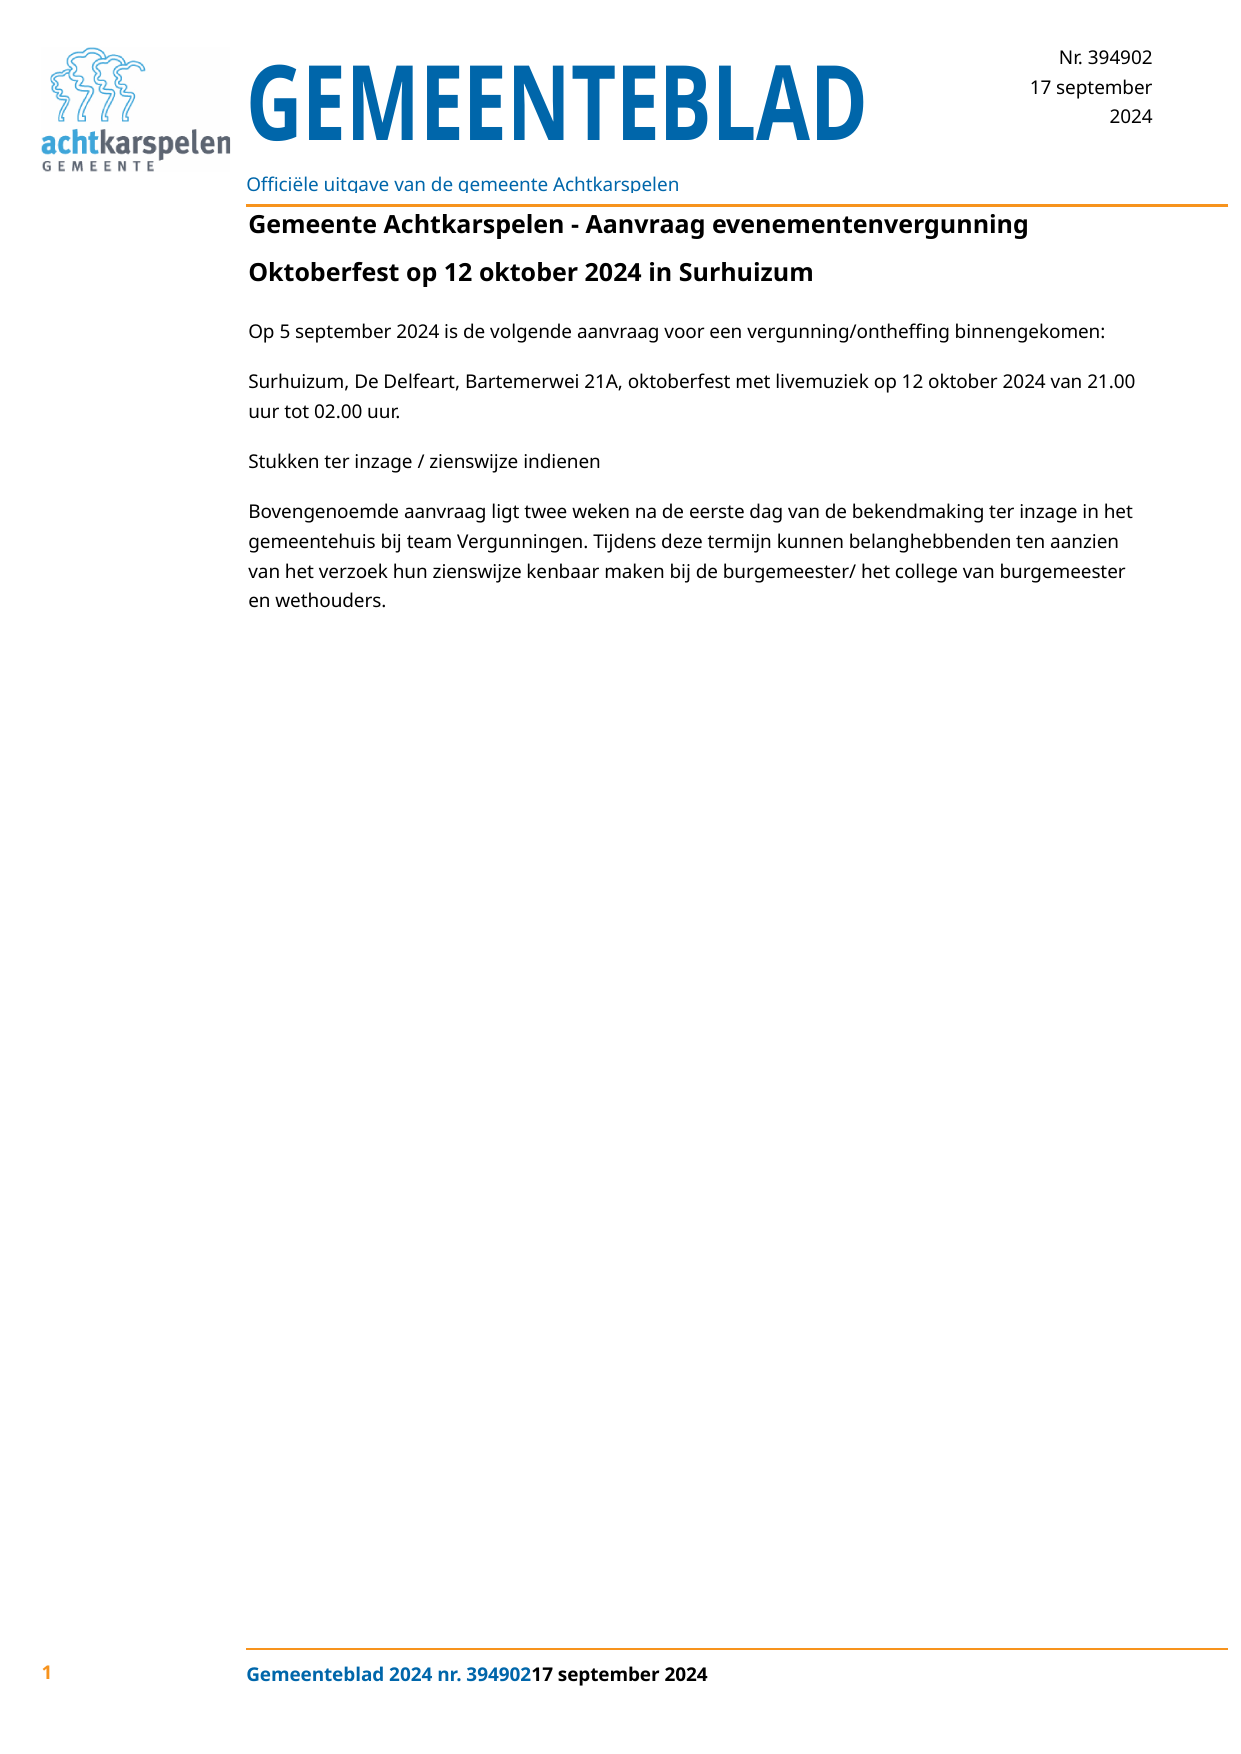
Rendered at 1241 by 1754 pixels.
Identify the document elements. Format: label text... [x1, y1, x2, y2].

text Gemeente Achtkarspelen - Aanvraag evenementenvergunning Oktoberfest op 12 oktober 2024 in Surhuizum [248, 207, 1152, 288]
text Bovengenoemde aanvraag ligt twee weken na de eerste dag van de bekendmaking ter inzage in het gemeentehuis bij team Vergunningen. Tijdens deze termijn kunnen belanghebbenden ten aanzien van het verzoek hun zienswijze kenbaar maken bij de burgemeester/ het college van burgemeester en wethouders. [248, 499, 1152, 613]
text Stukken ter inzage / zienswijze indienen [248, 448, 1152, 474]
text Op 5 september 2024 is de volgende aanvraag voor een vergunning/ontheffing binnengekomen: [248, 318, 1152, 344]
picture [41, 47, 231, 172]
text Surhuizum, De Delfeart, Bartemerwei 21A, oktoberfest met livemuziek op 12 oktober 2024 van 21.00 uur tot 02.00 uur. [248, 368, 1152, 424]
